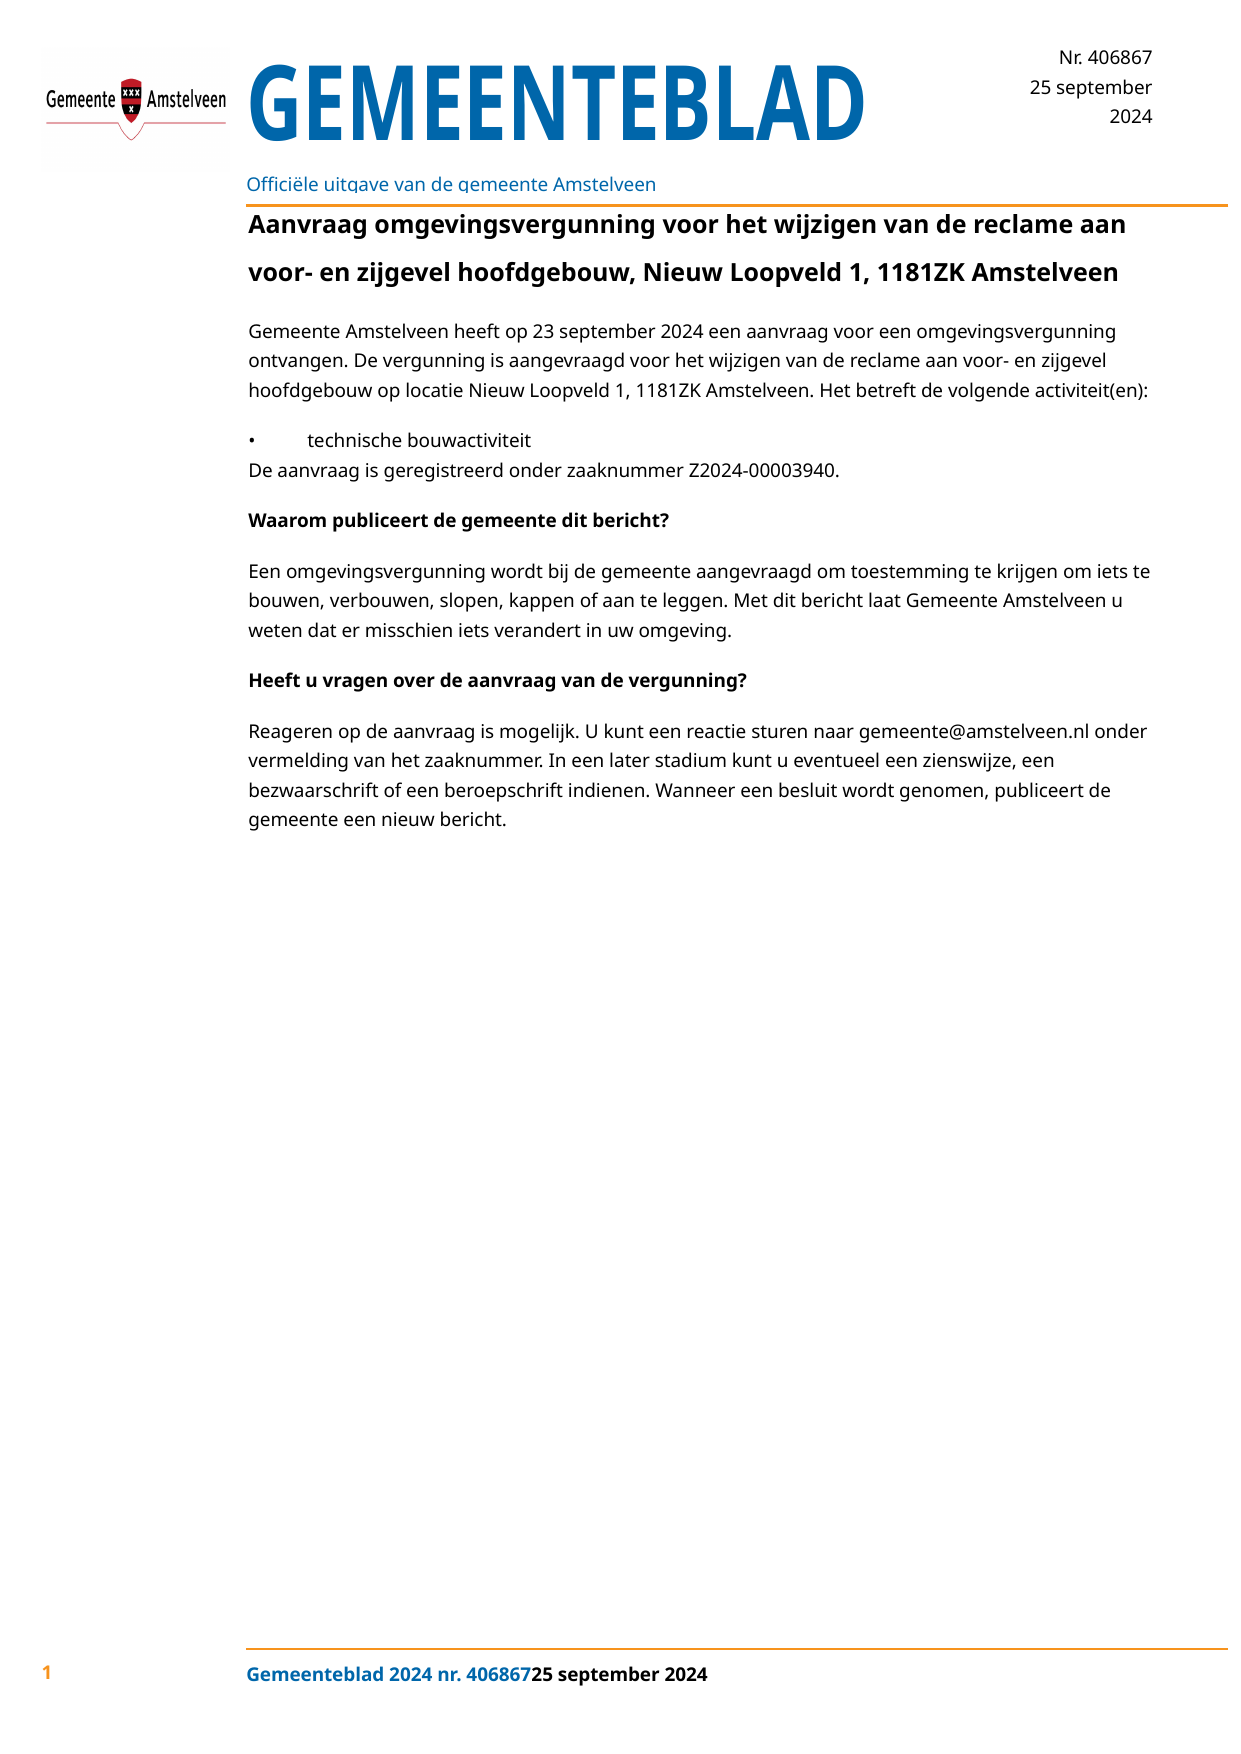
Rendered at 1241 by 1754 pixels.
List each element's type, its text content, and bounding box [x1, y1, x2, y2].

text Reageren op de aanvraag is mogelijk. U kunt een reactie sturen naar gemeente@amstelveen.nl onder vermelding van het zaaknummer. In een later stadium kunt u eventueel een zienswijze, een bezwaarschrift of een beroepschrift indienen. Wanneer een besluit wordt genomen, publiceert de gemeente een nieuw bericht. [248, 718, 1152, 832]
text Waarom publiceert de gemeente dit bericht? [248, 507, 1152, 533]
list technische bouwactiviteit [248, 427, 1152, 453]
picture [41, 47, 231, 172]
text De aanvraag is geregistreerd onder zaaknummer Z2024-00003940. [248, 457, 1152, 483]
text Een omgevingsvergunning wordt bij de gemeente aangevraagd om toestemming te krijgen om iets te bouwen, verbouwen, slopen, kappen of aan te leggen. Met dit bericht laat Gemeente Amstelveen u weten dat er misschien iets verandert in uw omgeving. [248, 558, 1152, 643]
text Heeft u vragen over de aanvraag van de vergunning? [248, 667, 1152, 693]
text Aanvraag omgevingsvergunning voor het wijzigen van de reclame aan voor- en zijgevel hoofdgebouw, Nieuw Loopveld 1, 1181ZK Amstelveen [248, 207, 1152, 288]
text Gemeente Amstelveen heeft op 23 september 2024 een aanvraag voor een omgevingsvergunning ontvangen. De vergunning is aangevraagd voor het wijzigen van de reclame aan voor- en zijgevel hoofdgebouw op locatie Nieuw Loopveld 1, 1181ZK Amstelveen. Het betreft de volgende activiteit(en): [248, 318, 1152, 403]
